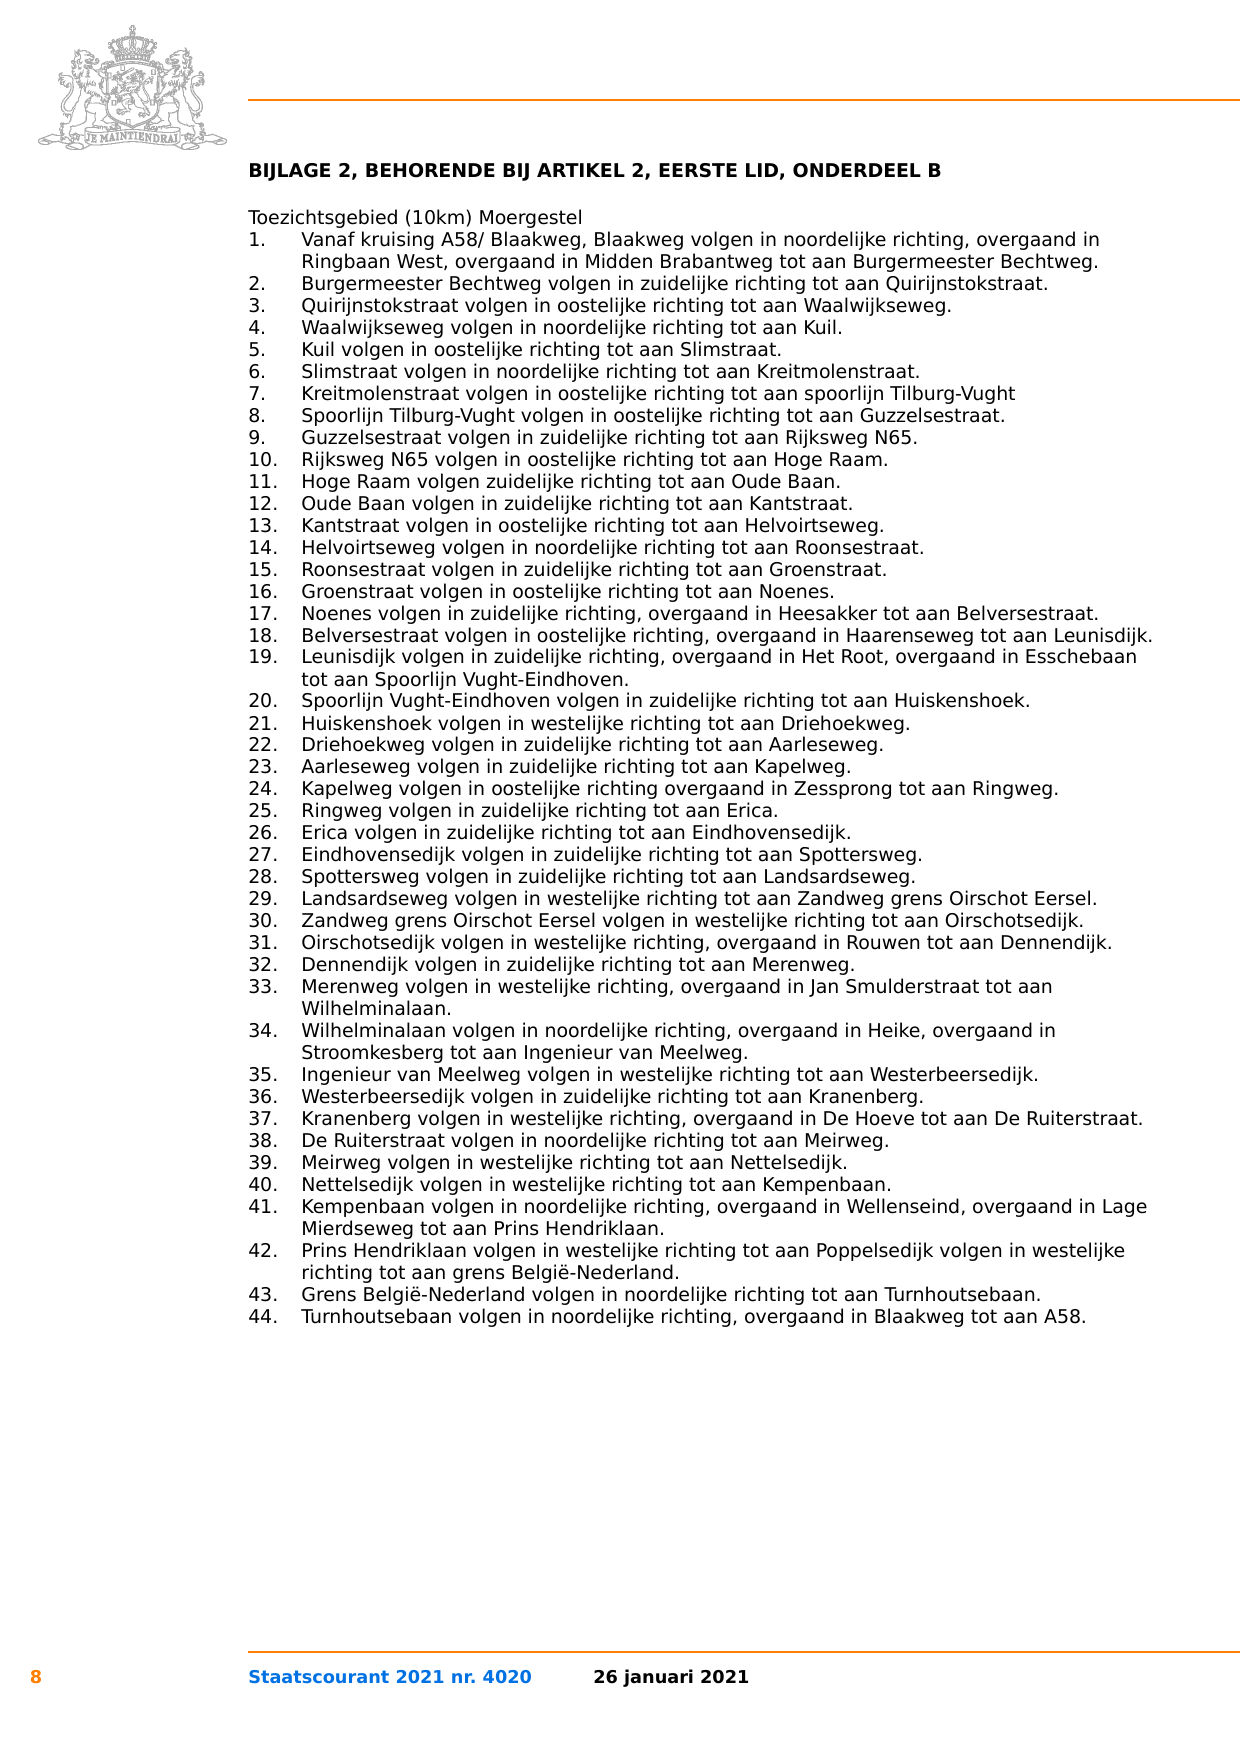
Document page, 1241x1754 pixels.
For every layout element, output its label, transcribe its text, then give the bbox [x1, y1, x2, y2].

text 43. Grens België-Nederland volgen in noordelijke richting tot aan Turnhoutsebaan. [248, 1284, 1163, 1306]
text 30. Zandweg grens Oirschot Eersel volgen in westelijke richting tot aan Oirschotsedijk. [248, 910, 1163, 932]
text 1. Vanaf kruising A58/ Blaakweg, Blaakweg volgen in noordelijke richting, overgaand in Ringbaan West, overgaand in Midden Brabantweg tot aan Burgermeester Bechtweg. [248, 229, 1163, 273]
text 4. Waalwijkseweg volgen in noordelijke richting tot aan Kuil. [248, 317, 1163, 339]
text 6. Slimstraat volgen in noordelijke richting tot aan Kreitmolenstraat. [248, 361, 1163, 383]
text 10. Rijksweg N65 volgen in oostelijke richting tot aan Hoge Raam. [248, 449, 1163, 471]
text 9. Guzzelsestraat volgen in zuidelijke richting tot aan Rijksweg N65. [248, 427, 1163, 449]
text 17. Noenes volgen in zuidelijke richting, overgaand in Heesakker tot aan Belversestraat. [248, 602, 1163, 624]
text 16. Groenstraat volgen in oostelijke richting tot aan Noenes. [248, 581, 1163, 602]
text 2. Burgermeester Bechtweg volgen in zuidelijke richting tot aan Quirijnstokstraat. [248, 273, 1163, 295]
text 22. Driehoekweg volgen in zuidelijke richting tot aan Aarleseweg. [248, 734, 1163, 756]
text 5. Kuil volgen in oostelijke richting tot aan Slimstraat. [248, 339, 1163, 361]
text 8. Spoorlijn Tilburg-Vught volgen in oostelijke richting tot aan Guzzelsestraat. [248, 405, 1163, 427]
text 23. Aarleseweg volgen in zuidelijke richting tot aan Kapelweg. [248, 756, 1163, 778]
picture [38, 25, 227, 150]
subtitle BIJLAGE 2, BEHORENDE BIJ ARTIKEL 2, EERSTE LID, ONDERDEEL B [248, 160, 1163, 182]
text 28. Spottersweg volgen in zuidelijke richting tot aan Landsardseweg. [248, 866, 1163, 888]
text Toezichtsgebied (10km) Moergestel [248, 207, 1163, 229]
text 44. Turnhoutsebaan volgen in noordelijke richting, overgaand in Blaakweg tot aan A58. [248, 1306, 1163, 1328]
text 12. Oude Baan volgen in zuidelijke richting tot aan Kantstraat. [248, 493, 1163, 514]
text 36. Westerbeersedijk volgen in zuidelijke richting tot aan Kranenberg. [248, 1086, 1163, 1108]
text 33. Merenweg volgen in westelijke richting, overgaand in Jan Smulderstraat tot aan Wilhelminalaan. [248, 976, 1163, 1020]
text 19. Leunisdijk volgen in zuidelijke richting, overgaand in Het Root, overgaand in Esschebaan tot aan Spoorlijn Vught-Eindhoven. [248, 646, 1163, 690]
text 27. Eindhovensedijk volgen in zuidelijke richting tot aan Spottersweg. [248, 844, 1163, 866]
text 35. Ingenieur van Meelweg volgen in westelijke richting tot aan Westerbeersedijk. [248, 1064, 1163, 1086]
text 39. Meirweg volgen in westelijke richting tot aan Nettelsedijk. [248, 1152, 1163, 1174]
text 3. Quirijnstokstraat volgen in oostelijke richting tot aan Waalwijkseweg. [248, 295, 1163, 317]
text 26. Erica volgen in zuidelijke richting tot aan Eindhovensedijk. [248, 822, 1163, 844]
text 13. Kantstraat volgen in oostelijke richting tot aan Helvoirtseweg. [248, 514, 1163, 537]
text 25. Ringweg volgen in zuidelijke richting tot aan Erica. [248, 800, 1163, 822]
text 29. Landsardseweg volgen in westelijke richting tot aan Zandweg grens Oirschot Eersel. [248, 888, 1163, 910]
text 42. Prins Hendriklaan volgen in westelijke richting tot aan Poppelsedijk volgen in westelijke richting tot aan grens België-Nederland. [248, 1240, 1163, 1284]
text 40. Nettelsedijk volgen in westelijke richting tot aan Kempenbaan. [248, 1174, 1163, 1196]
text 41. Kempenbaan volgen in noordelijke richting, overgaand in Wellenseind, overgaand in Lage Mierdseweg tot aan Prins Hendriklaan. [248, 1196, 1163, 1240]
text 34. Wilhelminalaan volgen in noordelijke richting, overgaand in Heike, overgaand in Stroomkesberg tot aan Ingenieur van Meelweg. [248, 1020, 1163, 1064]
text 24. Kapelweg volgen in oostelijke richting overgaand in Zessprong tot aan Ringweg. [248, 778, 1163, 800]
text 32. Dennendijk volgen in zuidelijke richting tot aan Merenweg. [248, 954, 1163, 976]
text 18. Belversestraat volgen in oostelijke richting, overgaand in Haarenseweg tot aan Leunisdijk. [248, 624, 1163, 646]
text 15. Roonsestraat volgen in zuidelijke richting tot aan Groenstraat. [248, 558, 1163, 581]
text 20. Spoorlijn Vught-Eindhoven volgen in zuidelijke richting tot aan Huiskenshoek. [248, 690, 1163, 712]
text 38. De Ruiterstraat volgen in noordelijke richting tot aan Meirweg. [248, 1130, 1163, 1152]
text 21. Huiskenshoek volgen in westelijke richting tot aan Driehoekweg. [248, 712, 1163, 734]
text 14. Helvoirtseweg volgen in noordelijke richting tot aan Roonsestraat. [248, 537, 1163, 558]
text 31. Oirschotsedijk volgen in westelijke richting, overgaand in Rouwen tot aan Dennendijk. [248, 932, 1163, 954]
text 11. Hoge Raam volgen zuidelijke richting tot aan Oude Baan. [248, 471, 1163, 493]
text 37. Kranenberg volgen in westelijke richting, overgaand in De Hoeve tot aan De Ruiterstraat. [248, 1108, 1163, 1130]
text 7. Kreitmolenstraat volgen in oostelijke richting tot aan spoorlijn Tilburg-Vught [248, 383, 1163, 405]
